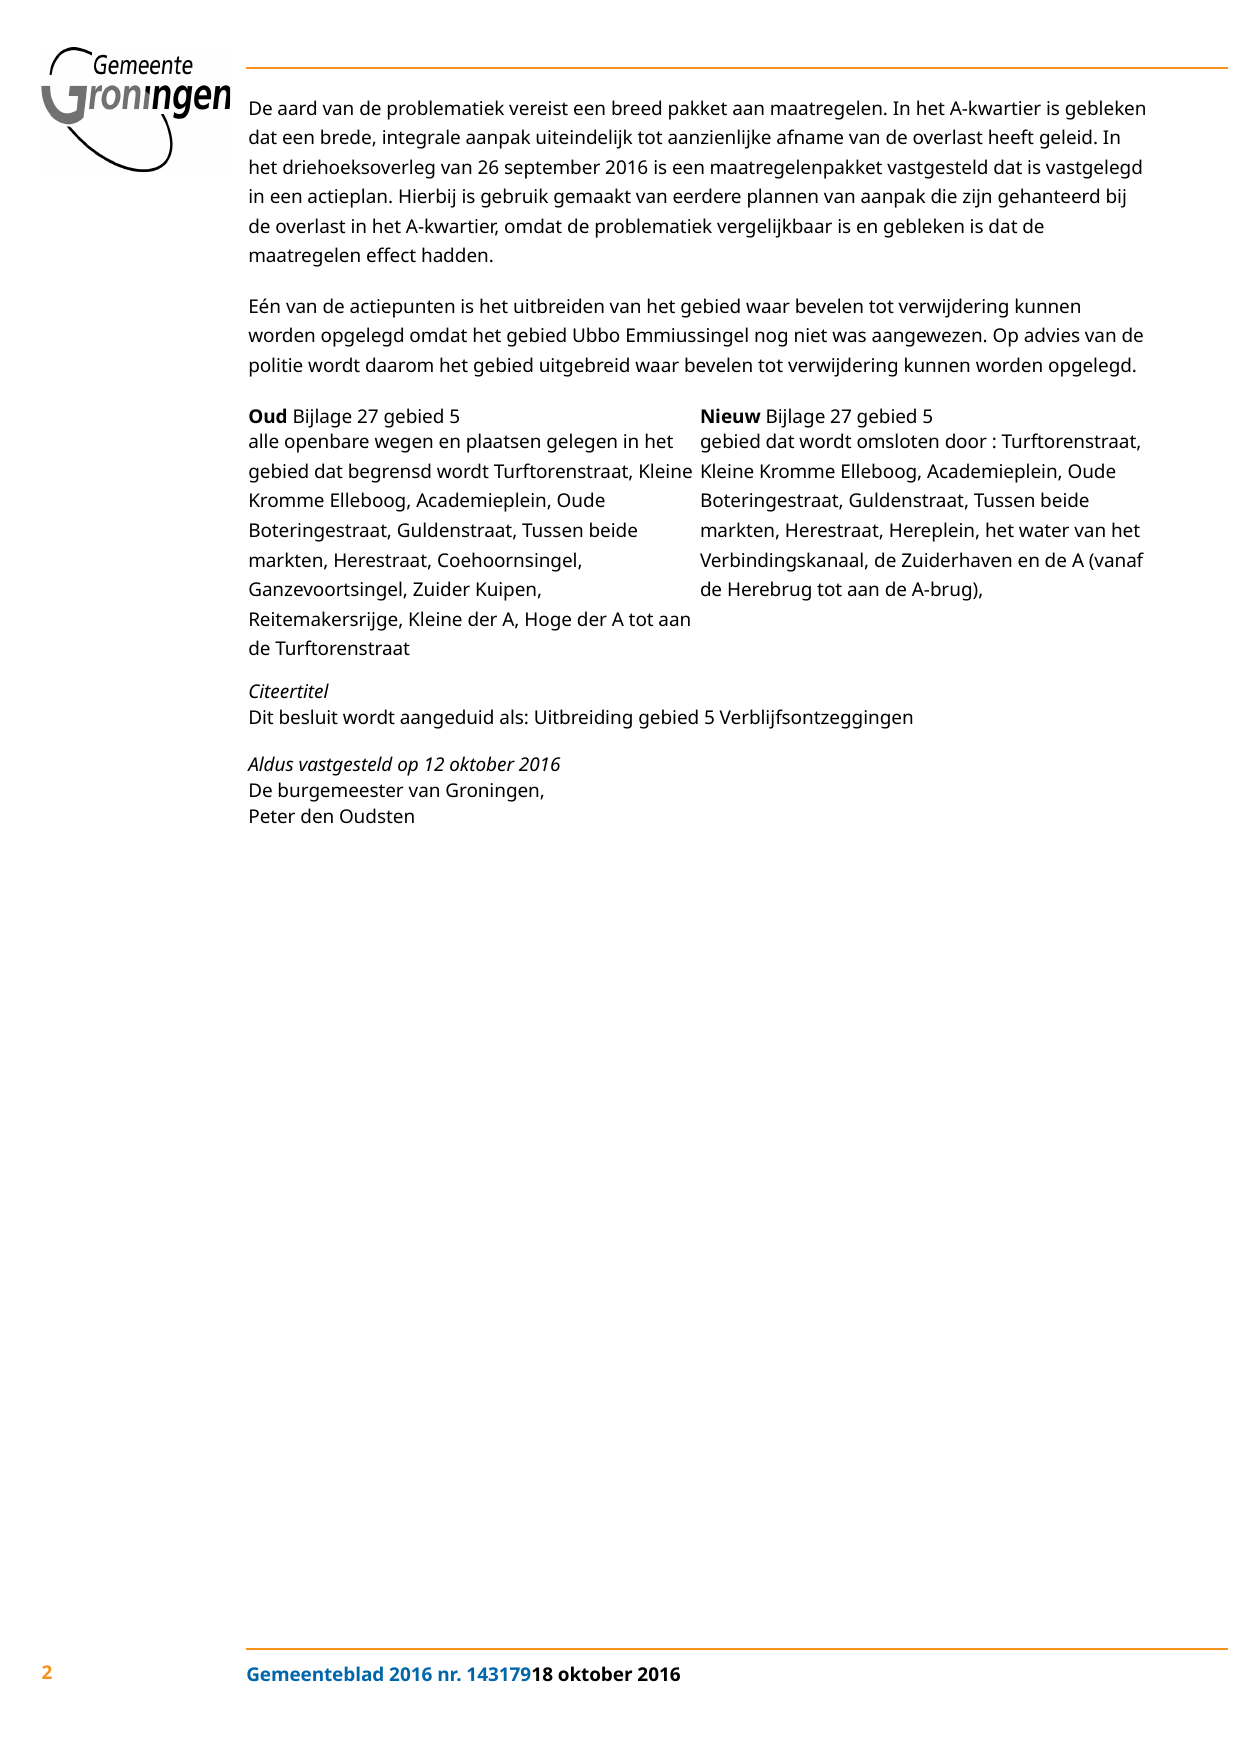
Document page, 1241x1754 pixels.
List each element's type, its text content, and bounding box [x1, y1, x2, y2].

table_header Nieuw Bijlage 27 gebied 5 [700, 403, 1152, 428]
picture [41, 47, 231, 172]
table_cell gebied dat wordt omsloten door : Turftorenstraat, Kleine Kromme Elleboog, Academieplein, Oude Boteringestraat, Guldenstraat, Tussen beide markten, Herestraat, Hereplein, het water van het Verbindingskanaal, de Zuiderhaven en de A (vanaf de Herebrug tot aan de A-brug), [700, 429, 1152, 661]
text De aard van de problematiek vereist een breed pakket aan maatregelen. In het A-kwartier is gebleken dat een brede, integrale aanpak uiteindelijk tot aanzienlijke afname van de overlast heeft geleid. In het driehoeksoverleg van 26 september 2016 is een maatregelenpakket vastgesteld dat is vastgelegd in een actieplan. Hierbij is gebruik gemaakt van eerdere plannen van aanpak die zijn gehanteerd bij de overlast in het A-kwartier, omdat de problematiek vergelijkbaar is en gebleken is dat de maatregelen effect hadden. [248, 95, 1152, 268]
text Dit besluit wordt aangeduid als: Uitbreiding gebied 5 Verblijfsontzeggingen [248, 704, 1152, 729]
text Eén van de actiepunten is het uitbreiden van het gebied waar bevelen tot verwijdering kunnen worden opgelegd omdat het gebied Ubbo Emmiussingel nog niet was aangewezen. Op advies van de politie wordt daarom het gebied uitgebreid waar bevelen tot verwijdering kunnen worden opgelegd. [248, 293, 1152, 378]
text Peter den Oudsten [248, 803, 1152, 829]
table_cell alle openbare wegen en plaatsen gelegen in het gebied dat begrensd wordt Turftorenstraat, Kleine Kromme Elleboog, Academieplein, Oude Boteringestraat, Guldenstraat, Tussen beide markten, Herestraat, Coehoornsingel, Ganzevoortsingel, Zuider Kuipen, Reitemakersrijge, Kleine der A, Hoge der A tot aan de Turftorenstraat [248, 429, 700, 661]
table_header Oud Bijlage 27 gebied 5 [248, 403, 700, 428]
text Aldus vastgesteld op 12 oktober 2016 [248, 752, 1152, 777]
text Citeertitel [248, 678, 1152, 704]
text De burgemeester van Groningen, [248, 777, 1152, 803]
